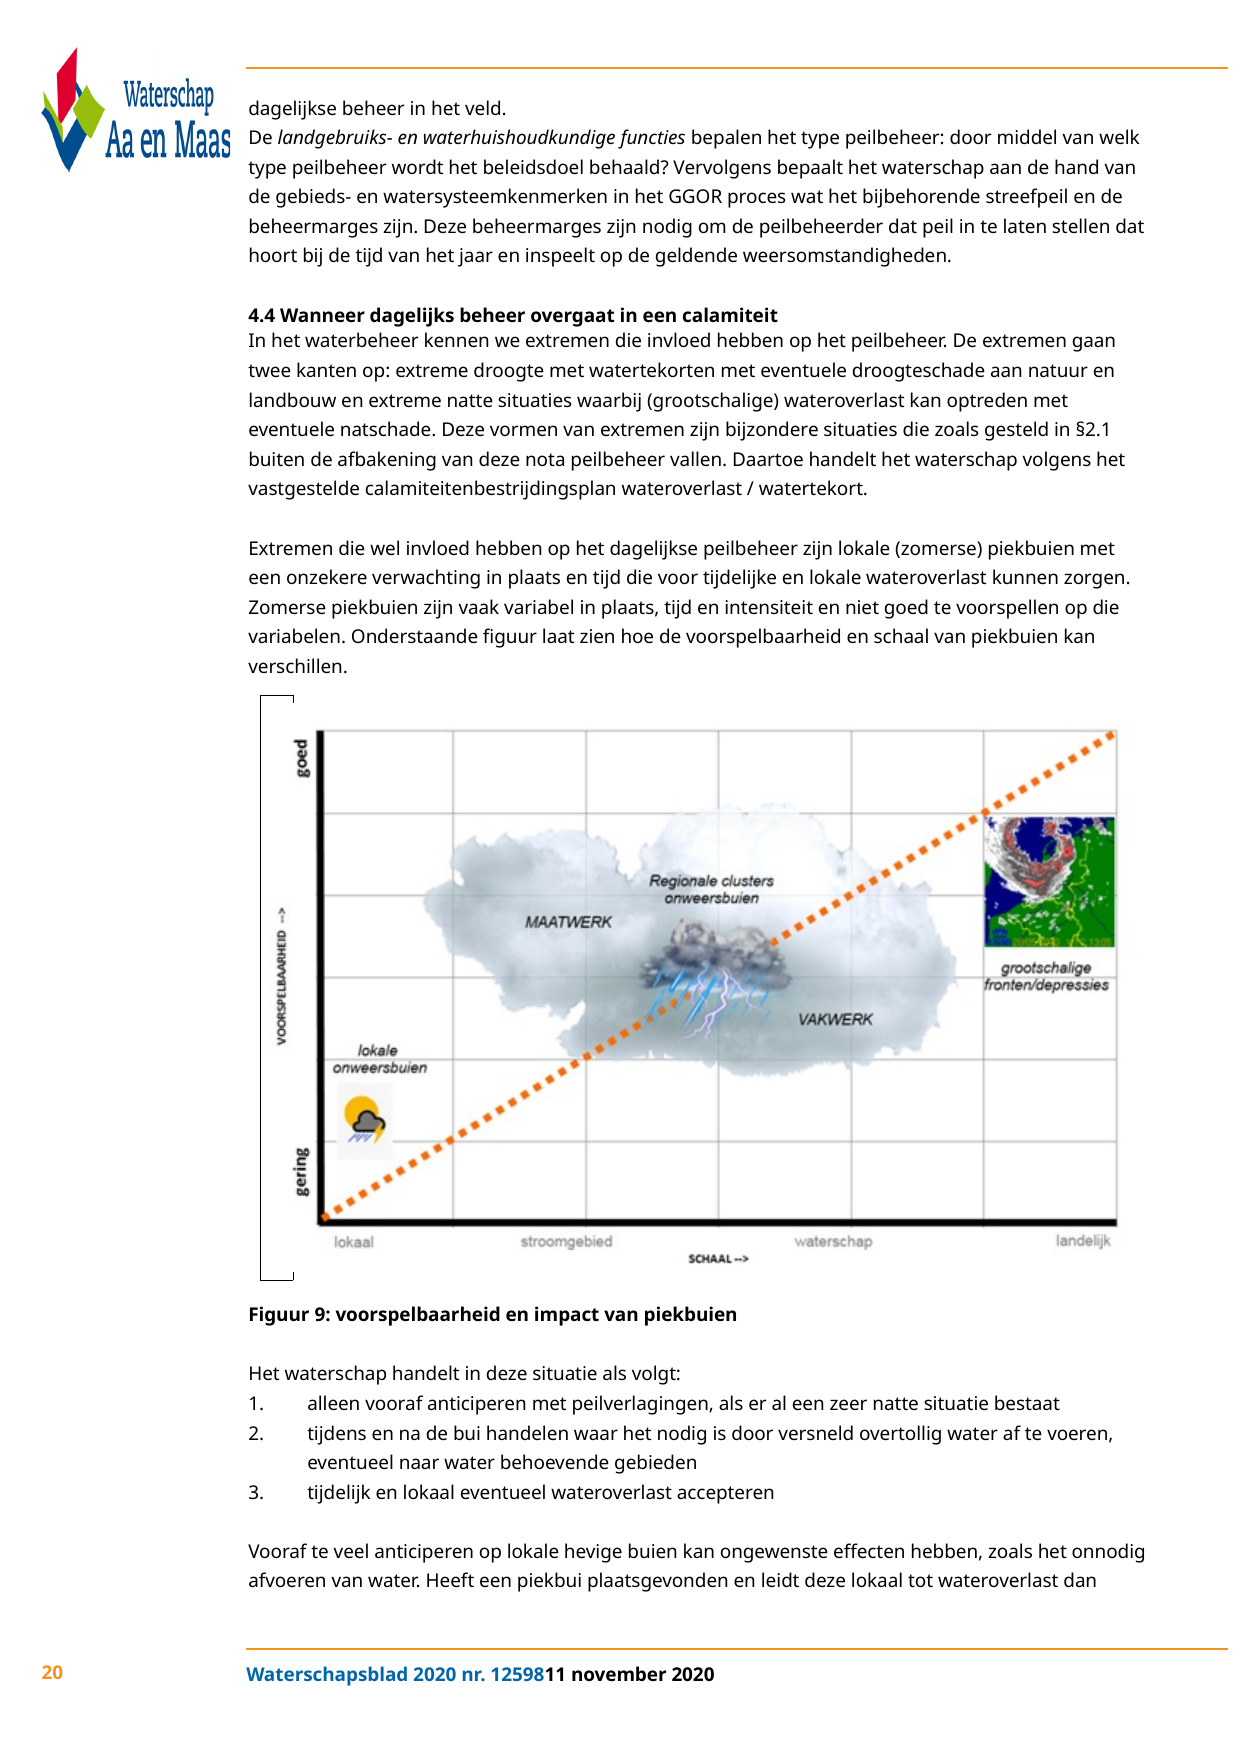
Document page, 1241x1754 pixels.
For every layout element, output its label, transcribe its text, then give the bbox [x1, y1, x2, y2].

text dagelijkse beheer in het veld. [248, 95, 1152, 121]
picture [268, 703, 1173, 1272]
text Vooraf te veel anticiperen op lokale hevige buien kan ongewenste effecten hebben, zoals het onnodig afvoeren van water. Heeft een piekbui plaatsgevonden en leidt deze lokaal tot wateroverlast dan [248, 1538, 1152, 1593]
text Het waterschap handelt in deze situatie als volgt: [248, 1361, 1152, 1386]
text 4.4 Wanneer dagelijks beheer overgaat in een calamiteit [248, 302, 1152, 328]
list tijdelijk en lokaal eventueel wateroverlast accepteren [248, 1479, 1152, 1505]
list tijdens en na de bui handelen waar het nodig is door versneld overtollig water af te voeren, eventueel naar water behoevende gebieden [248, 1420, 1152, 1475]
text Extremen die wel invloed hebben op het dagelijkse peilbeheer zijn lokale (zomerse) piekbuien met een onzekere verwachting in plaats en tijd die voor tijdelijke en lokale wateroverlast kunnen zorgen. Zomerse piekbuien zijn vaak variabel in plaats, tijd en intensiteit en niet goed te voorspellen op die variabelen. Onderstaande figuur laat zien hoe de voorspelbaarheid en schaal van piekbuien kan verschillen. [248, 535, 1152, 679]
text Figuur 9: voorspelbaarheid en impact van piekbuien [248, 1301, 1152, 1327]
list alleen vooraf anticiperen met peilverlagingen, als er al een zeer natte situatie bestaat [248, 1390, 1152, 1416]
text In het waterbeheer kennen we extremen die invloed hebben op het peilbeheer. De extremen gaan twee kanten op: extreme droogte met watertekorten met eventuele droogteschade aan natuur en landbouw en extreme natte situaties waarbij (grootschalige) wateroverlast kan optreden met eventuele natschade. Deze vormen van extremen zijn bijzondere situaties die zoals gesteld in §2.1 buiten de afbakening van deze nota peilbeheer vallen. Daartoe handelt het waterschap volgens het vastgestelde calamiteitenbestrijdingsplan wateroverlast / watertekort. [248, 328, 1152, 501]
picture [41, 47, 231, 172]
text De landgebruiks- en waterhuishoudkundige functies bepalen het type peilbeheer: door middel van welk type peilbeheer wordt het beleidsdoel behaald? Vervolgens bepaalt het waterschap aan de hand van de gebieds- en watersysteemkenmerken in het GGOR proces wat het bijbehorende streefpeil en de beheermarges zijn. Deze beheermarges zijn nodig om de peilbeheerder dat peil in te laten stellen dat hoort bij de tijd van het jaar en inspeelt op de geldende weersomstandigheden. [248, 124, 1152, 268]
